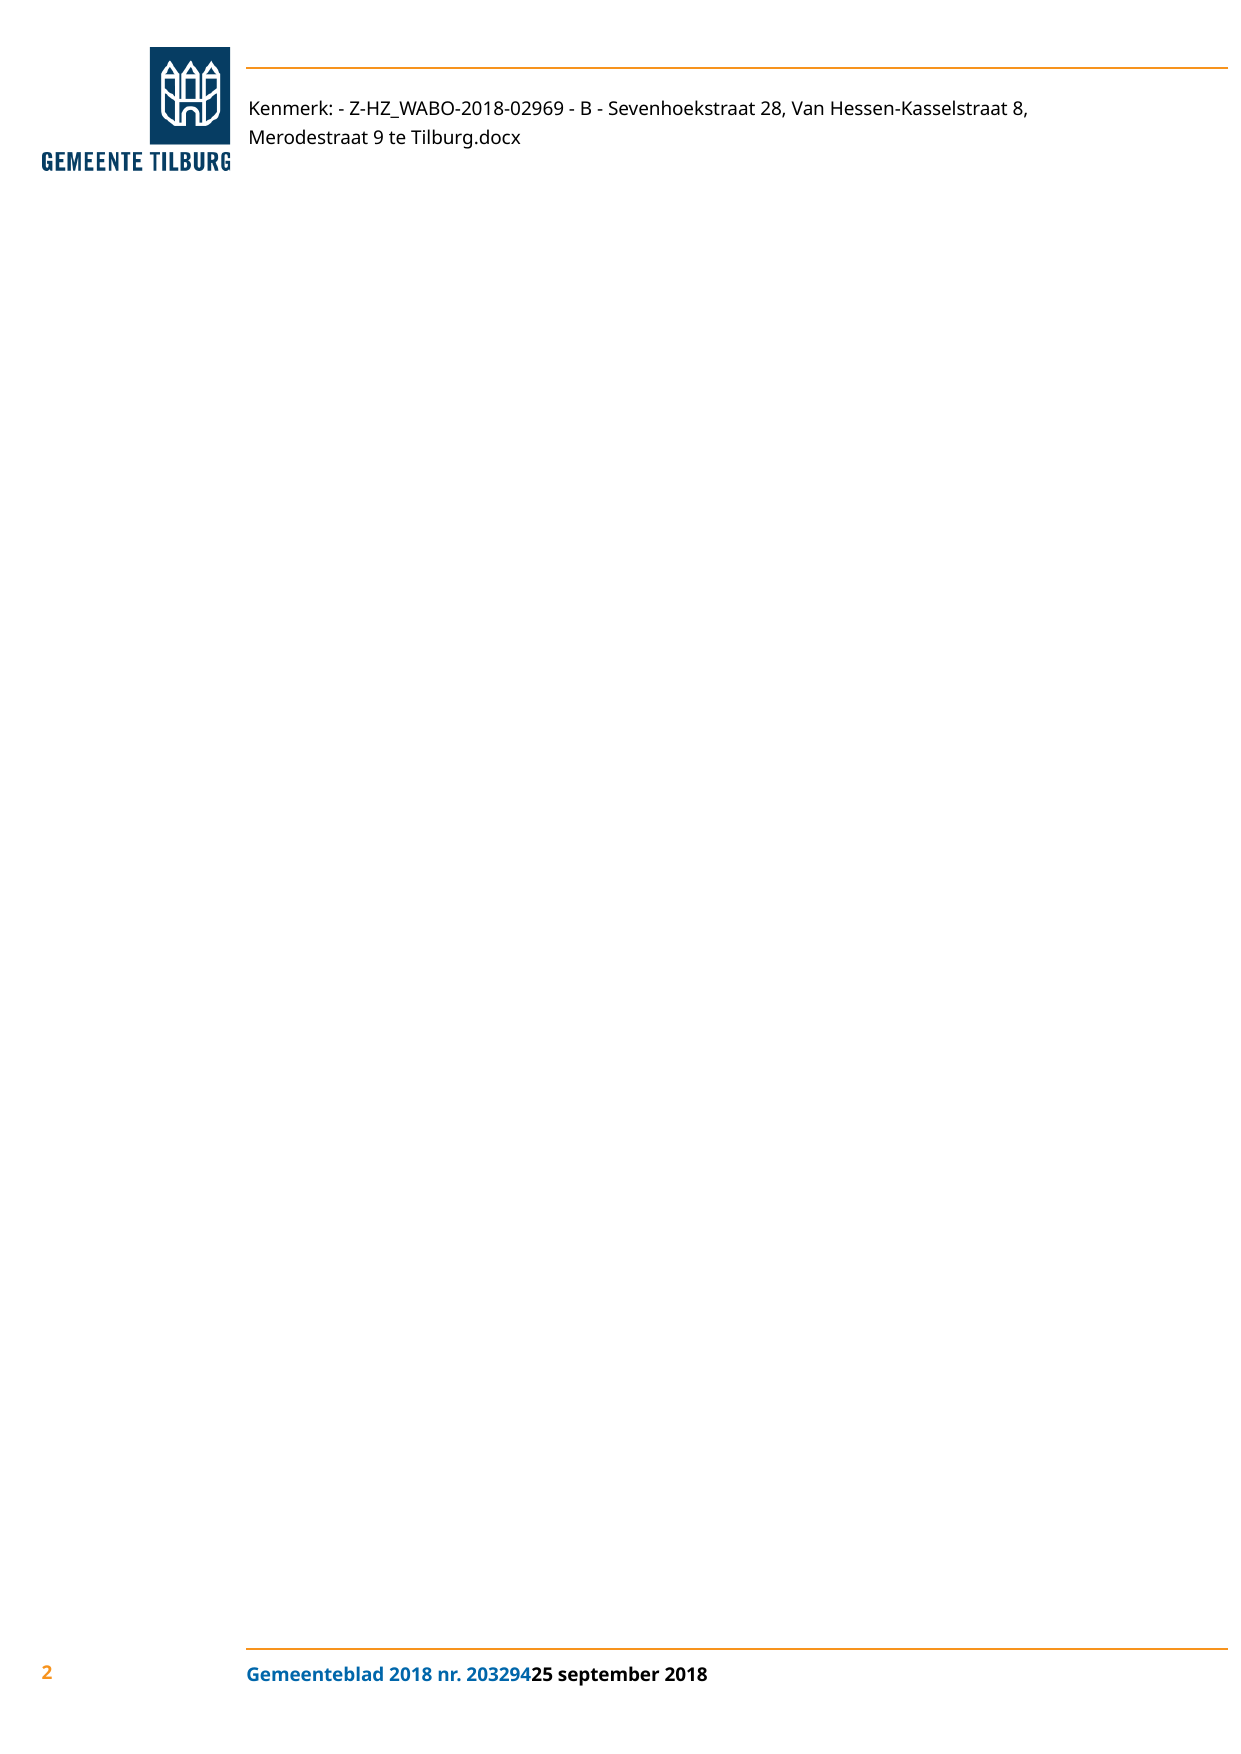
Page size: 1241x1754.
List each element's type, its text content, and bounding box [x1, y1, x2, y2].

picture [41, 47, 231, 172]
text Kenmerk: - Z-HZ_WABO-2018-02969 - B - Sevenhoekstraat 28, Van Hessen-Kasselstraat 8, Merodestraat 9 te Tilburg.docx [248, 95, 1152, 150]
